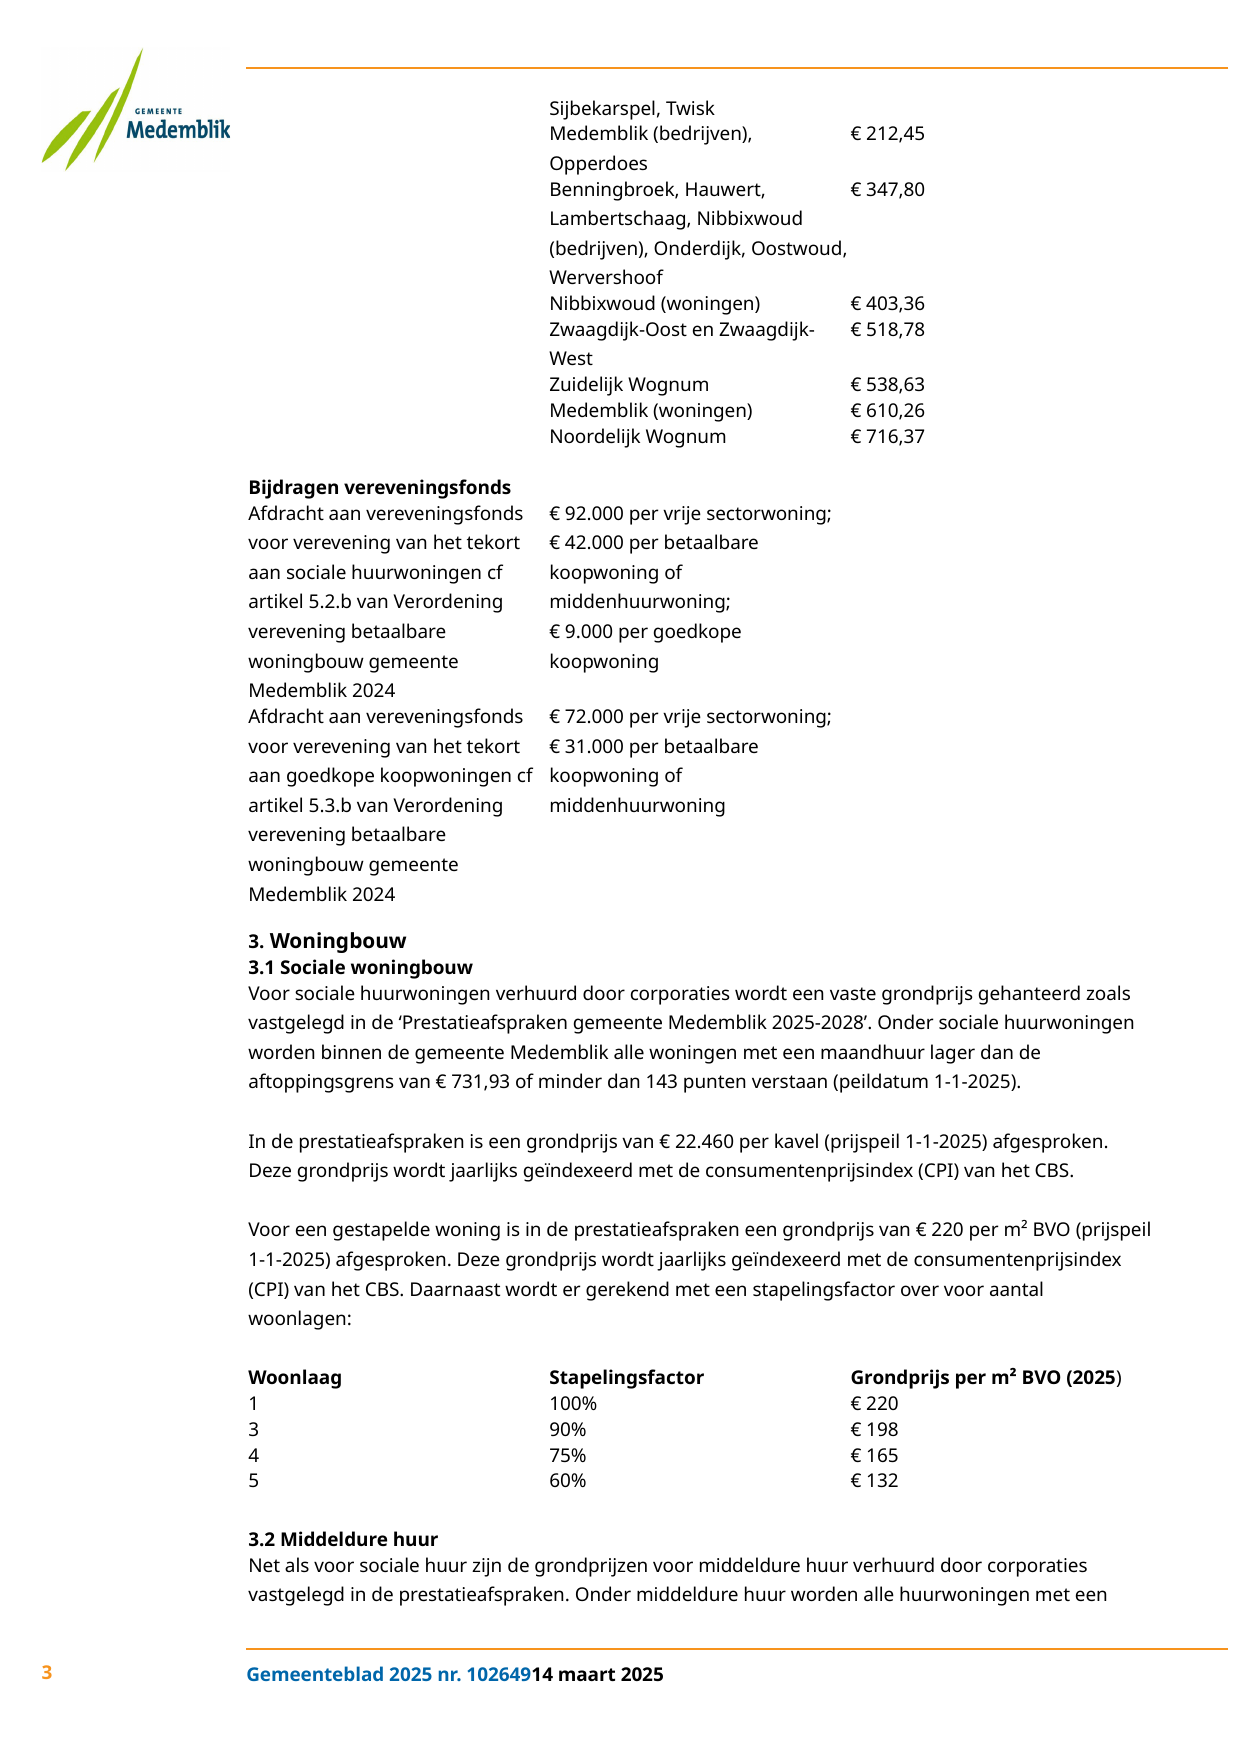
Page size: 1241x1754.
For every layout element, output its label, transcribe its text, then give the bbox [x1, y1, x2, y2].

table_cell [850, 95, 1152, 121]
table_cell 75% [549, 1442, 850, 1467]
table_cell € 403,36 [850, 290, 1152, 316]
table_cell [248, 121, 549, 176]
picture [41, 47, 231, 172]
table_cell € 518,78 [850, 316, 1152, 371]
table_header Stapelingsfactor [549, 1365, 850, 1390]
text 3. Woningbouw [248, 926, 1152, 954]
table_cell [248, 423, 549, 448]
table_cell € 198 [850, 1416, 1152, 1442]
table_cell € 92.000 per vrije sectorwoning; € 42.000 per betaalbare koopwoning of middenhuurwoning; € 9.000 per goedkope koopwoning [549, 500, 850, 703]
table_cell 1 [248, 1390, 549, 1416]
text 3.2 Middeldure huur [248, 1526, 1152, 1552]
table_cell 5 [248, 1468, 549, 1493]
table_cell € 220 [850, 1390, 1152, 1416]
table_cell Zwaagdijk-Oost en Zwaagdijk-West [549, 316, 850, 371]
table_cell € 716,37 [850, 423, 1152, 448]
text Voor sociale huurwoningen verhuurd door corporaties wordt een vaste grondprijs gehanteerd zoals vastgelegd in de ‘Prestatieafspraken gemeente Medemblik 2025-2028’. Onder sociale huurwoningen worden binnen de gemeente Medemblik alle woningen met een maandhuur lager dan de aftoppingsgrens van € 731,93 of minder dan 143 punten verstaan (peildatum 1-1-2025). [248, 980, 1152, 1094]
table_cell [248, 290, 549, 316]
text Voor een gestapelde woning is in de prestatieafspraken een grondprijs van € 220 per m² BVO (prijspeil 1-1-2025) afgesproken. Deze grondprijs wordt jaarlijks geïndexeerd met de consumentenprijsindex (CPI) van het CBS. Daarnaast wordt er gerekend met een stapelingsfactor over voor aantal woonlagen: [248, 1217, 1152, 1331]
table_cell € 72.000 per vrije sectorwoning; € 31.000 per betaalbare koopwoning of middenhuurwoning [549, 703, 850, 906]
text In de prestatieafspraken is een grondprijs van € 22.460 per kavel (prijspeil 1-1-2025) afgesproken. Deze grondprijs wordt jaarlijks geïndexeerd met de consumentenprijsindex (CPI) van het CBS. [248, 1128, 1152, 1183]
table_cell [850, 703, 1152, 906]
table_cell € 212,45 [850, 121, 1152, 176]
table_cell € 538,63 [850, 371, 1152, 397]
table_cell 60% [549, 1468, 850, 1493]
table_cell [248, 316, 549, 371]
table_cell Sijbekarspel, Twisk [549, 95, 850, 121]
table_cell € 165 [850, 1442, 1152, 1467]
table_cell Afdracht aan vereveningsfonds voor verevening van het tekort aan sociale huurwoningen cf artikel 5.2.b van Verordening verevening betaalbare woningbouw gemeente Medemblik 2024 [248, 500, 549, 703]
table_cell € 610,26 [850, 397, 1152, 423]
text Net als voor sociale huur zijn de grondprijzen voor middeldure huur verhuurd door corporaties vastgelegd in de prestatieafspraken. Onder middeldure huur worden alle huurwoningen met een [248, 1552, 1152, 1607]
table_cell [248, 397, 549, 423]
table_cell [248, 449, 1152, 474]
table_cell 4 [248, 1442, 549, 1467]
table_cell Noordelijk Wognum [549, 423, 850, 448]
table_cell Medemblik (bedrijven), Opperdoes [549, 121, 850, 176]
table_cell 100% [549, 1390, 850, 1416]
table_cell € 347,80 [850, 176, 1152, 290]
table_cell 3 [248, 1416, 549, 1442]
table_cell [549, 474, 850, 500]
table_cell [248, 176, 549, 290]
table_cell Medemblik (woningen) [549, 397, 850, 423]
table_cell Nibbixwoud (woningen) [549, 290, 850, 316]
table_cell Bijdragen vereveningsfonds [248, 474, 549, 500]
table_cell [248, 371, 549, 397]
table_cell Afdracht aan vereveningsfonds voor verevening van het tekort aan goedkope koopwoningen cf artikel 5.3.b van Verordening verevening betaalbare woningbouw gemeente Medemblik 2024 [248, 703, 549, 906]
table_cell [850, 474, 1152, 500]
table_cell 90% [549, 1416, 850, 1442]
table_cell € 132 [850, 1468, 1152, 1493]
table_header Grondprijs per m² BVO (2025) [850, 1365, 1152, 1390]
table_cell [850, 500, 1152, 703]
table_header Woonlaag [248, 1365, 549, 1390]
table_cell Zuidelijk Wognum [549, 371, 850, 397]
text 3.1 Sociale woningbouw [248, 954, 1152, 980]
table_cell [248, 95, 549, 121]
table_cell Benningbroek, Hauwert, Lambertschaag, Nibbixwoud (bedrijven), Onderdijk, Oostwoud, Wervershoof [549, 176, 850, 290]
